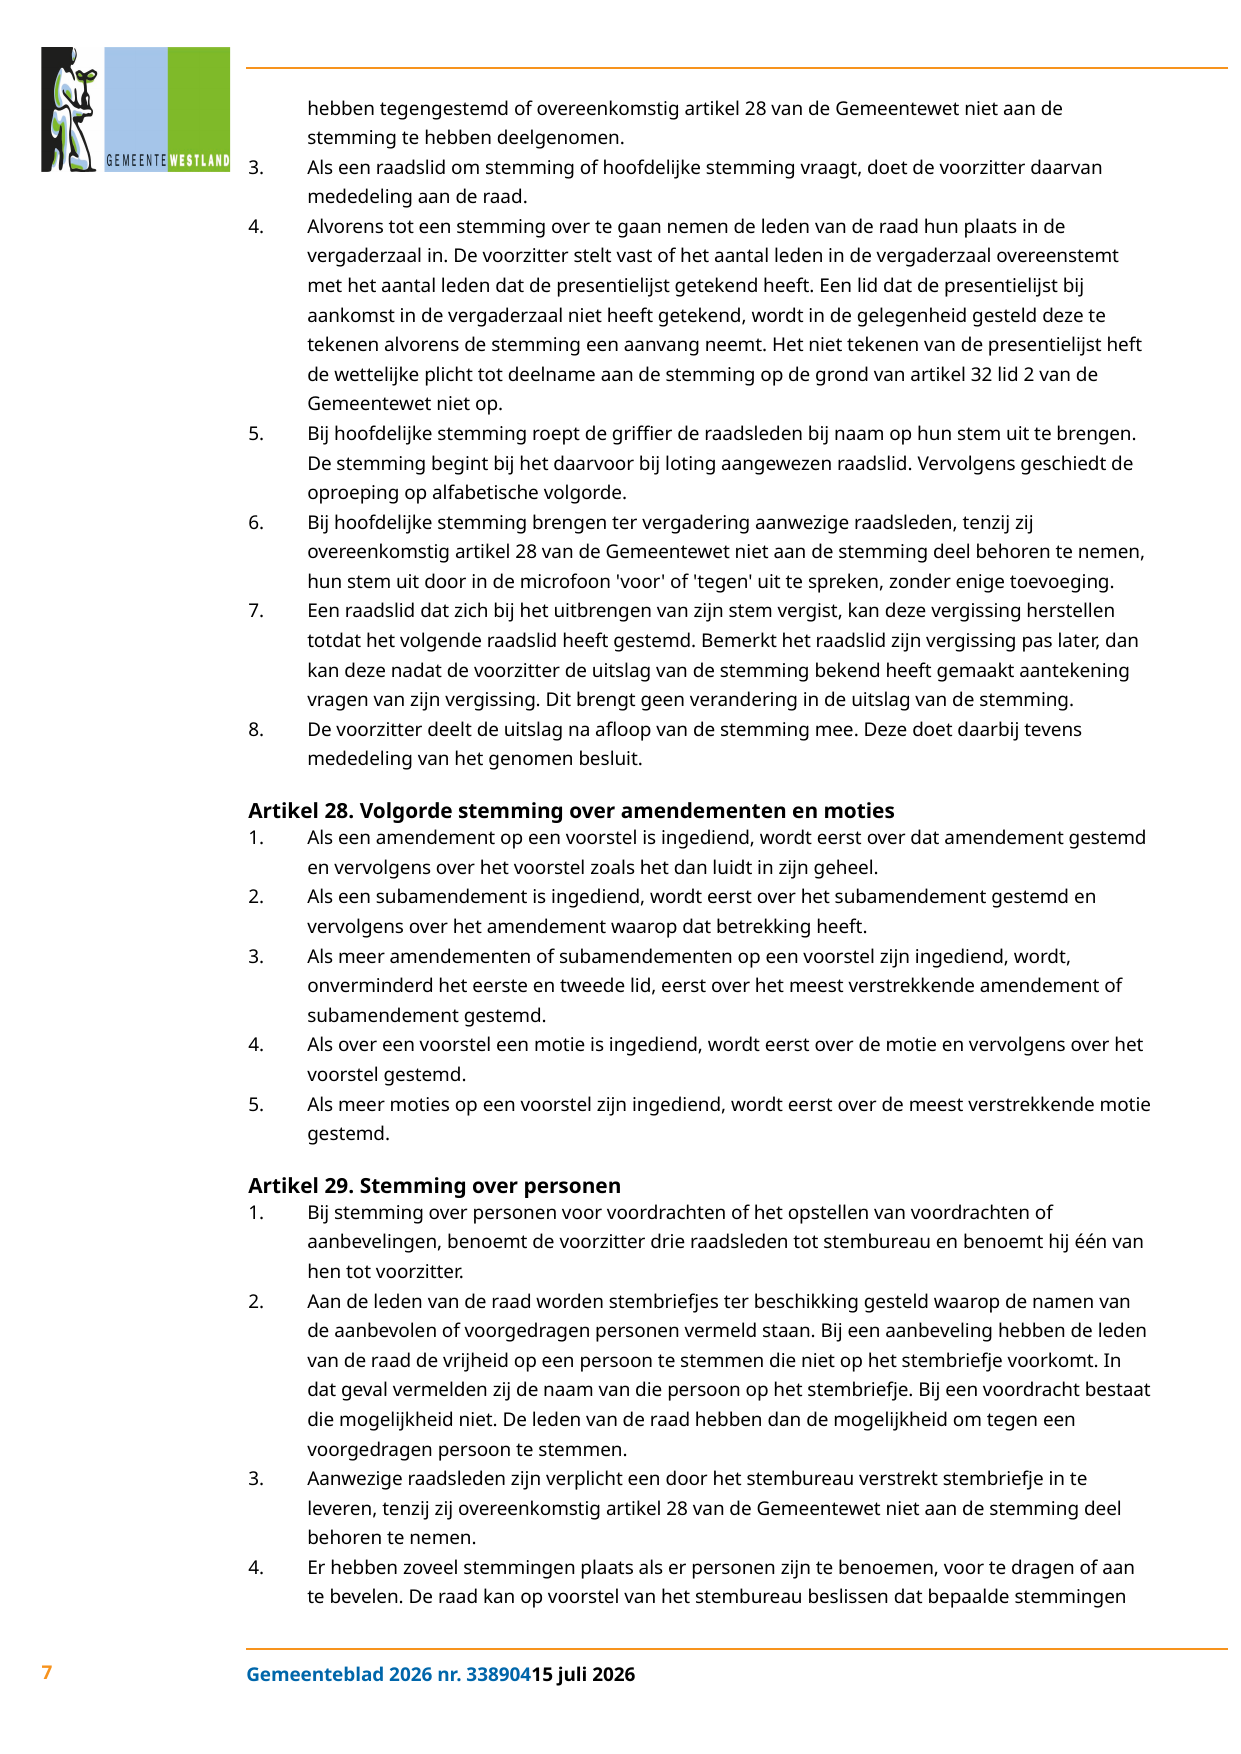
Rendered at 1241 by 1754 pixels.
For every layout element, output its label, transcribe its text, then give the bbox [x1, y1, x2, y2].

list De voorzitter deelt de uitslag na afloop van de stemming mee. Deze doet daarbij tevens mededeling van het genomen besluit. [248, 716, 1152, 771]
list Bij hoofdelijke stemming roept de griffier de raadsleden bij naam op hun stem uit te brengen. De stemming begint bij het daarvoor bij loting aangewezen raadslid. Vervolgens geschiedt de oproeping op alfabetische volgorde. [248, 420, 1152, 505]
list Als meer moties op een voorstel zijn ingediend, wordt eerst over de meest verstrekkende motie gestemd. [248, 1091, 1152, 1146]
list Alvorens tot een stemming over te gaan nemen de leden van de raad hun plaats in de vergaderzaal in. De voorzitter stelt vast of het aantal leden in de vergaderzaal overeenstemt met het aantal leden dat de presentielijst getekend heeft. Een lid dat de presentielijst bij aankomst in de vergaderzaal niet heeft getekend, wordt in de gelegenheid gesteld deze te tekenen alvorens de stemming een aanvang neemt. Het niet tekenen van de presentielijst heft de wettelijke plicht tot deelname aan de stemming op de grond van artikel 32 lid 2 van de Gemeentewet niet op. [248, 213, 1152, 416]
list Bij stemming over personen voor voordrachten of het opstellen van voordrachten of aanbevelingen, benoemt de voorzitter drie raadsleden tot stembureau en benoemt hij één van hen tot voorzitter. [248, 1199, 1152, 1284]
list Aan de leden van de raad worden stembriefjes ter beschikking gesteld waarop de namen van de aanbevolen of voorgedragen personen vermeld staan. Bij een aanbeveling hebben de leden van de raad de vrijheid op een persoon te stemmen die niet op het stembriefje voorkomt. In dat geval vermelden zij de naam van die persoon op het stembriefje. Bij een voordracht bestaat die mogelijkheid niet. De leden van de raad hebben dan de mogelijkheid om tegen een voorgedragen persoon te stemmen. [248, 1288, 1152, 1462]
list Als meer amendementen of subamendementen op een voorstel zijn ingediend, wordt, onverminderd het eerste en tweede lid, eerst over het meest verstrekkende amendement of subamendement gestemd. [248, 943, 1152, 1028]
list Als een raadslid om stemming of hoofdelijke stemming vraagt, doet de voorzitter daarvan mededeling aan de raad. [248, 154, 1152, 209]
list Als een amendement op een voorstel is ingediend, wordt eerst over dat amendement gestemd en vervolgens over het voorstel zoals het dan luidt in zijn geheel. [248, 824, 1152, 880]
list Een raadslid dat zich bij het uitbrengen van zijn stem vergist, kan deze vergissing herstellen totdat het volgende raadslid heeft gestemd. Bemerkt het raadslid zijn vergissing pas later, dan kan deze nadat de voorzitter de uitslag van de stemming bekend heeft gemaakt aantekening vragen van zijn vergissing. Dit brengt geen verandering in de uitslag van de stemming. [248, 598, 1152, 712]
list Als een subamendement is ingediend, wordt eerst over het subamendement gestemd en vervolgens over het amendement waarop dat betrekking heeft. [248, 884, 1152, 939]
list Bij hoofdelijke stemming brengen ter vergadering aanwezige raadsleden, tenzij zij overeenkomstig artikel 28 van de Gemeentewet niet aan de stemming deel behoren te nemen, hun stem uit door in de microfoon 'voor' of 'tegen' uit te spreken, zonder enige toevoeging. [248, 509, 1152, 594]
text Artikel 29. Stemming over personen [248, 1171, 1152, 1199]
text Artikel 28. Volgorde stemming over amendementen en moties [248, 796, 1152, 824]
list Aanwezige raadsleden zijn verplicht een door het stembureau verstrekt stembriefje in te leveren, tenzij zij overeenkomstig artikel 28 van de Gemeentewet niet aan de stemming deel behoren te nemen. [248, 1465, 1152, 1550]
list Als over een voorstel een motie is ingediend, wordt eerst over de motie en vervolgens over het voorstel gestemd. [248, 1032, 1152, 1087]
picture [41, 47, 231, 172]
list Er hebben zoveel stemmingen plaats als er personen zijn te benoemen, voor te dragen of aan te bevelen. De raad kan op voorstel van het stembureau beslissen dat bepaalde stemmingen [248, 1554, 1152, 1609]
list hebben tegengestemd of overeenkomstig artikel 28 van de Gemeentewet niet aan de stemming te hebben deelgenomen. [248, 95, 1152, 150]
